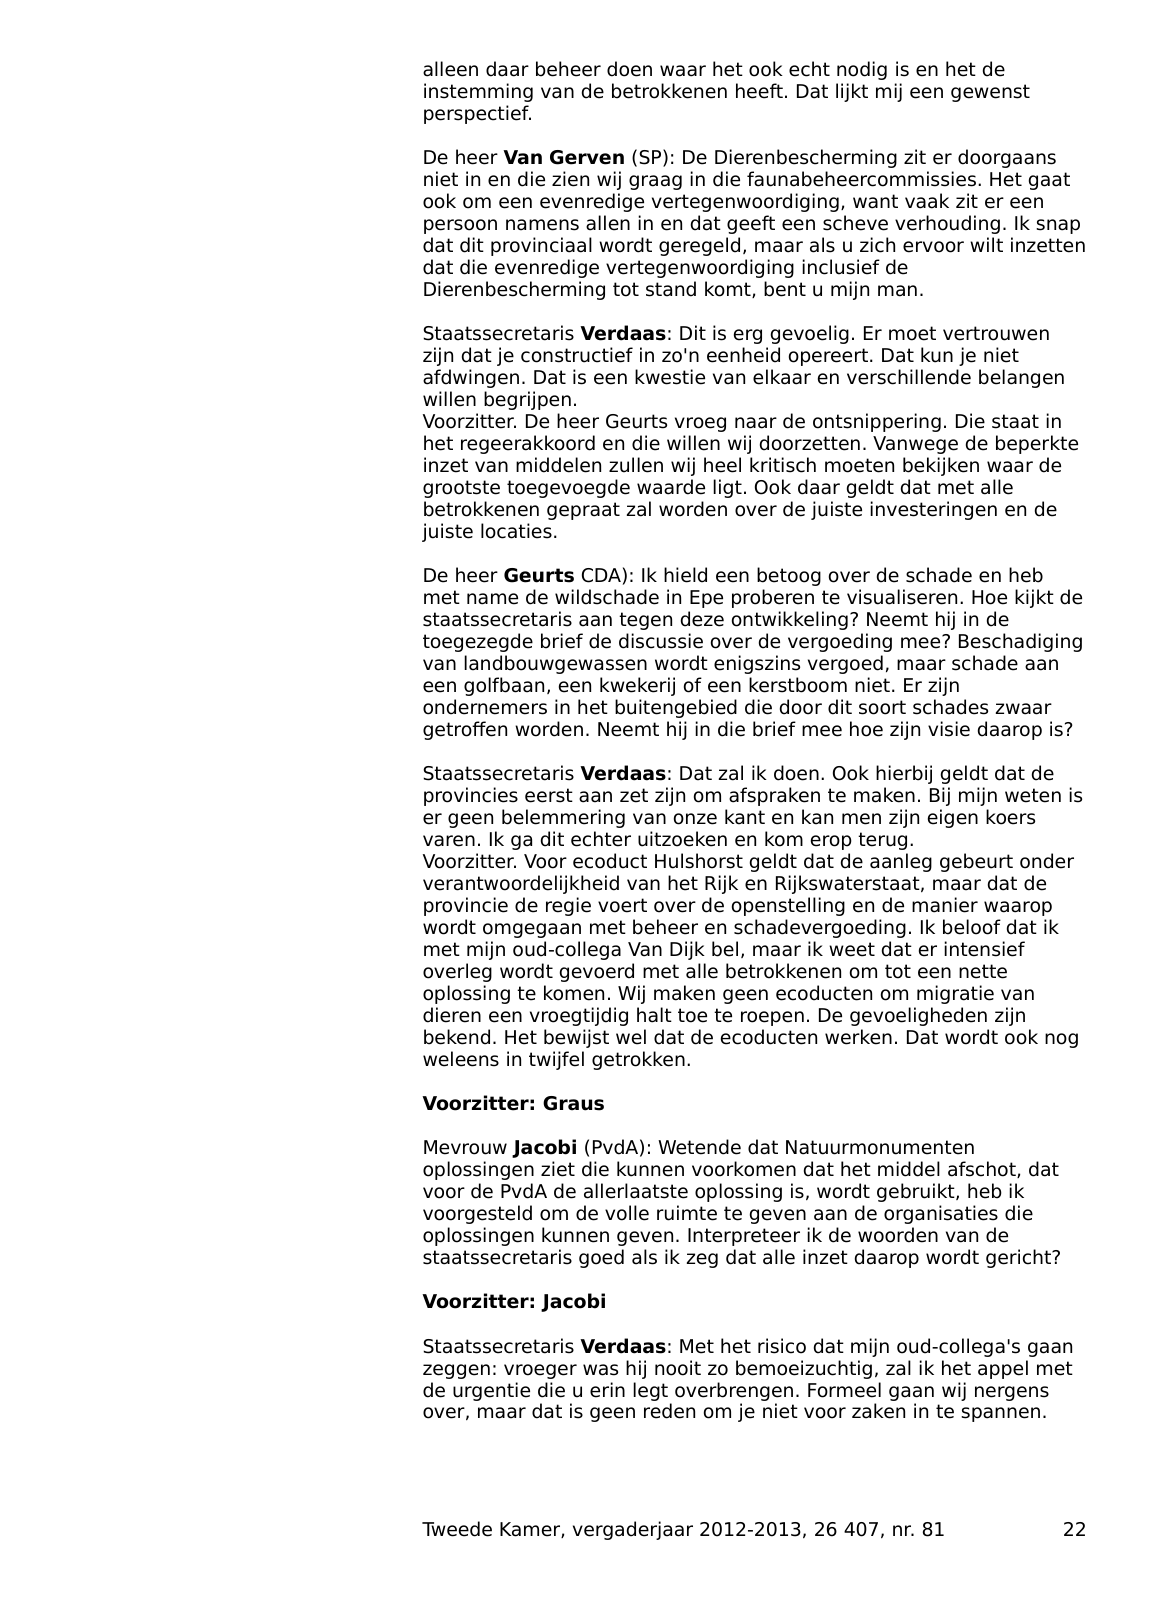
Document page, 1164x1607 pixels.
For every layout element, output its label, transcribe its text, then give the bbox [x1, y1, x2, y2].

text Staatssecretaris Verdaas: Dit is erg gevoelig. Er moet vertrouwen zijn dat je constructief in zo'n eenheid opereert. Dat kun je niet afdwingen. Dat is een kwestie van elkaar en verschillende belangen willen begrijpen. [422, 323, 1087, 411]
text Mevrouw Jacobi (PvdA): Wetende dat Natuurmonumenten oplossingen ziet die kunnen voorkomen dat het middel afschot, dat voor de PvdA de allerlaatste oplossing is, wordt gebruikt, heb ik voorgesteld om de volle ruimte te geven aan de organisaties die oplossingen kunnen geven. Interpreteer ik de woorden van de staatssecretaris goed als ik zeg dat alle inzet daarop wordt gericht? [422, 1137, 1087, 1269]
text De heer Van Gerven (SP): De Dierenbescherming zit er doorgaans niet in en die zien wij graag in die faunabeheercommissies. Het gaat ook om een evenredige vertegenwoordiging, want vaak zit er een persoon namens allen in en dat geeft een scheve verhouding. Ik snap dat dit provinciaal wordt geregeld, maar als u zich ervoor wilt inzetten dat die evenredige vertegenwoordiging inclusief de Dierenbescherming tot stand komt, bent u mijn man. [422, 147, 1087, 301]
text Staatssecretaris Verdaas: Dat zal ik doen. Ook hierbij geldt dat de provincies eerst aan zet zijn om afspraken te maken. Bij mijn weten is er geen belemmering van onze kant en kan men zijn eigen koers varen. Ik ga dit echter uitzoeken en kom erop terug. [422, 763, 1087, 851]
text Staatssecretaris Verdaas: Met het risico dat mijn oud-collega's gaan zeggen: vroeger was hij nooit zo bemoeizuchtig, zal ik het appel met de urgentie die u erin legt overbrengen. Formeel gaan wij nergens over, maar dat is geen reden om je niet voor zaken in te spannen. [422, 1336, 1087, 1423]
text De heer Geurts CDA): Ik hield een betoog over de schade en heb met name de wildschade in Epe proberen te visualiseren. Hoe kijkt de staatssecretaris aan tegen deze ontwikkeling? Neemt hij in de toegezegde brief de discussie over de vergoeding mee? Beschadiging van landbouwgewassen wordt enigszins vergoed, maar schade aan een golfbaan, een kwekerij of een kerstboom niet. Er zijn ondernemers in het buitengebied die door dit soort schades zwaar getroffen worden. Neemt hij in die brief mee hoe zijn visie daarop is? [422, 565, 1087, 741]
text alleen daar beheer doen waar het ook echt nodig is en het de instemming van de betrokkenen heeft. Dat lijkt mij een gewenst perspectief. [422, 59, 1087, 125]
text Voorzitter: Jacobi [422, 1291, 1087, 1313]
text Voorzitter. De heer Geurts vroeg naar de ontsnippering. Die staat in het regeerakkoord en die willen wij doorzetten. Vanwege de beperkte inzet van middelen zullen wij heel kritisch moeten bekijken waar de grootste toegevoegde waarde ligt. Ook daar geldt dat met alle betrokkenen gepraat zal worden over de juiste investeringen en de juiste locaties. [422, 411, 1087, 543]
text Voorzitter. Voor ecoduct Hulshorst geldt dat de aanleg gebeurt onder verantwoordelijkheid van het Rijk en Rijkswaterstaat, maar dat de provincie de regie voert over de openstelling en de manier waarop wordt omgegaan met beheer en schadevergoeding. Ik beloof dat ik met mijn oud-collega Van Dijk bel, maar ik weet dat er intensief overleg wordt gevoerd met alle betrokkenen om tot een nette oplossing te komen. Wij maken geen ecoducten om migratie van dieren een vroegtijdig halt toe te roepen. De gevoeligheden zijn bekend. Het bewijst wel dat de ecoducten werken. Dat wordt ook nog weleens in twijfel getrokken. [422, 851, 1087, 1071]
text Voorzitter: Graus [422, 1093, 1087, 1115]
